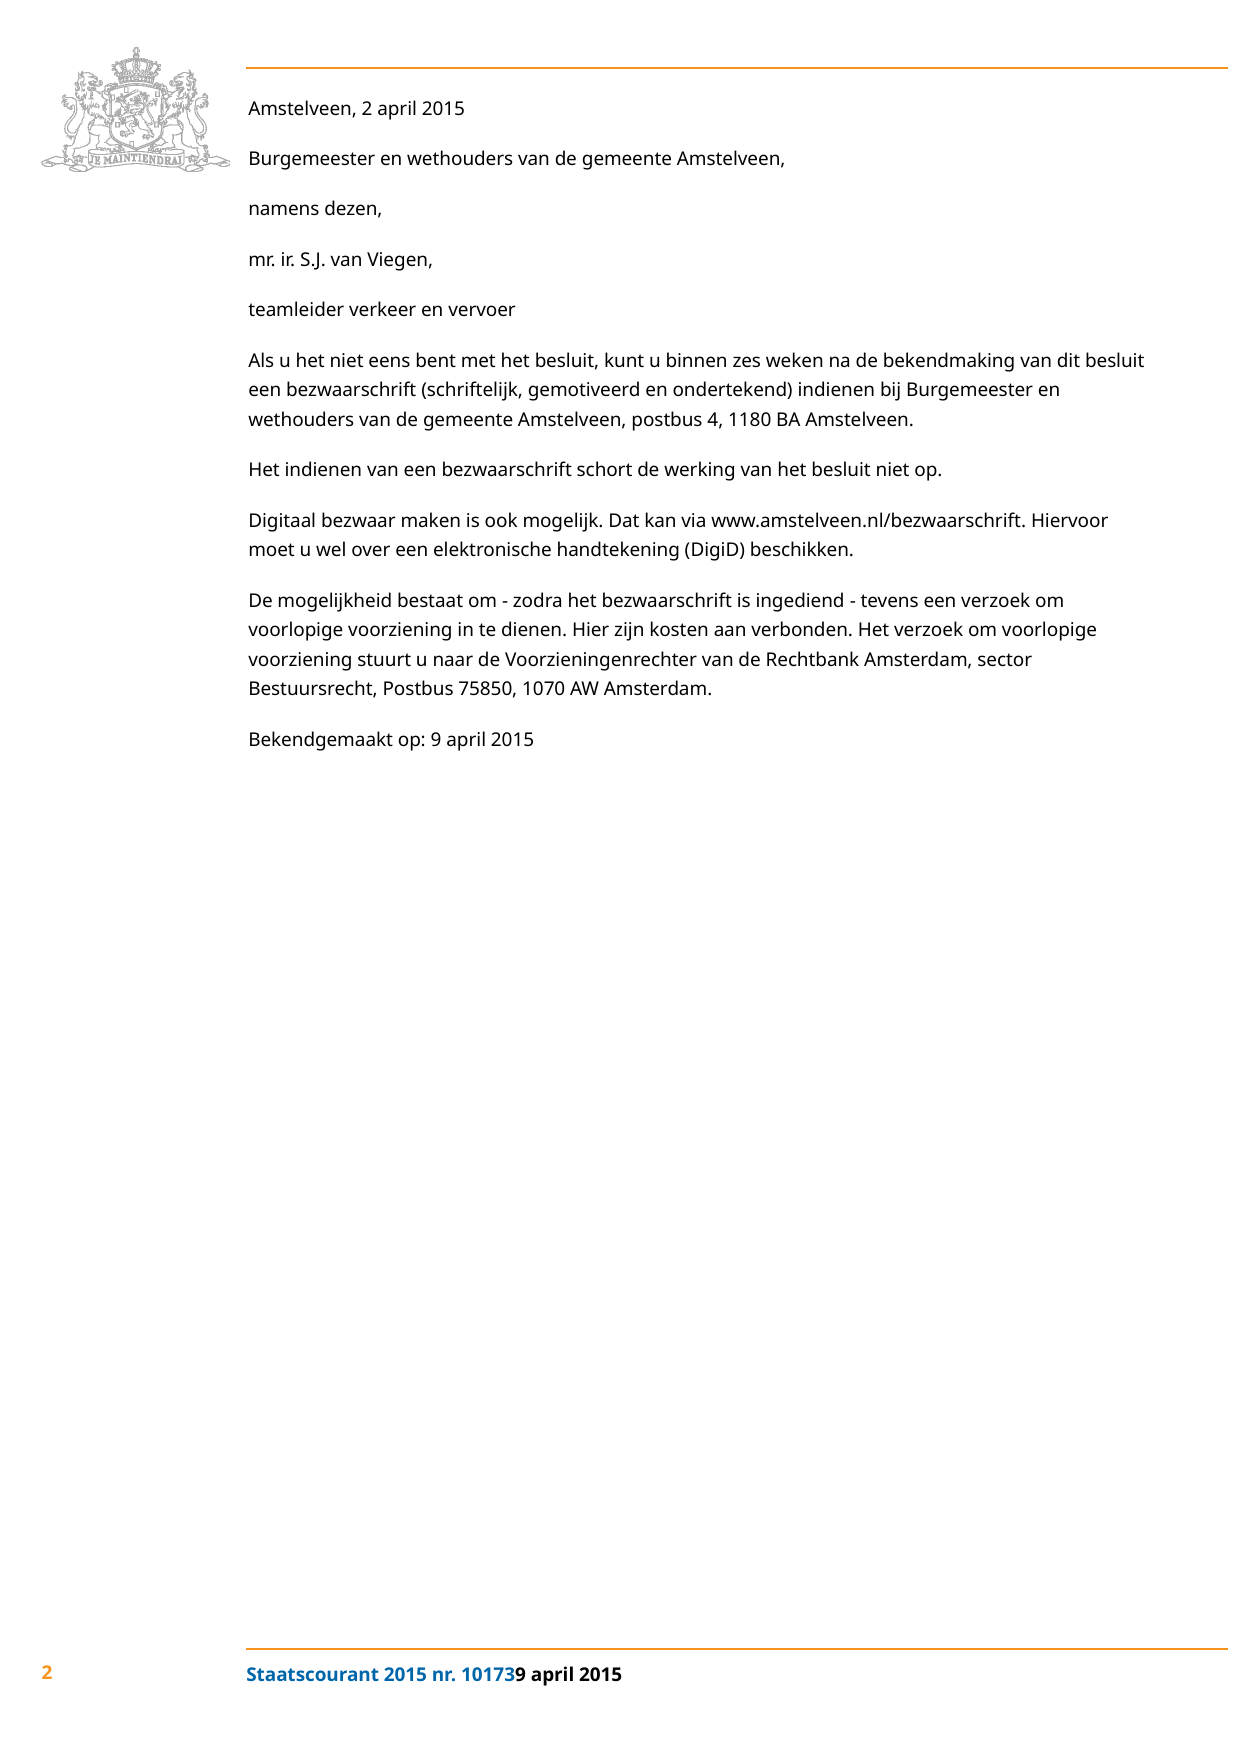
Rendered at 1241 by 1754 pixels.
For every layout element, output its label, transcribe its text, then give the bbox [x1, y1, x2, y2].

text De mogelijkheid bestaat om - zodra het bezwaarschrift is ingediend - tevens een verzoek om voorlopige voorziening in te dienen. Hier zijn kosten aan verbonden. Het verzoek om voorlopige voorziening stuurt u naar de Voorzieningenrechter van de Rechtbank Amsterdam, sector Bestuursrecht, Postbus 75850, 1070 AW Amsterdam. [248, 587, 1152, 701]
text Digitaal bezwaar maken is ook mogelijk. Dat kan via www.amstelveen.nl/bezwaarschrift. Hiervoor moet u wel over een elektronische handtekening (DigiD) beschikken. [248, 507, 1152, 562]
text teamleider verkeer en vervoer [248, 296, 1152, 322]
text Bekendgemaakt op: 9 april 2015 [248, 726, 1152, 752]
picture [41, 47, 231, 172]
text Als u het niet eens bent met het besluit, kunt u binnen zes weken na de bekendmaking van dit besluit een bezwaarschrift (schriftelijk, gemotiveerd en ondertekend) indienen bij Burgemeester en wethouders van de gemeente Amstelveen, postbus 4, 1180 BA Amstelveen. [248, 347, 1152, 432]
text Burgemeester en wethouders van de gemeente Amstelveen, [248, 145, 1152, 171]
text mr. ir. S.J. van Viegen, [248, 246, 1152, 272]
text namens dezen, [248, 196, 1152, 221]
text Amstelveen, 2 april 2015 [248, 95, 1152, 121]
text Het indienen van een bezwaarschrift schort de werking van het besluit niet op. [248, 456, 1152, 482]
